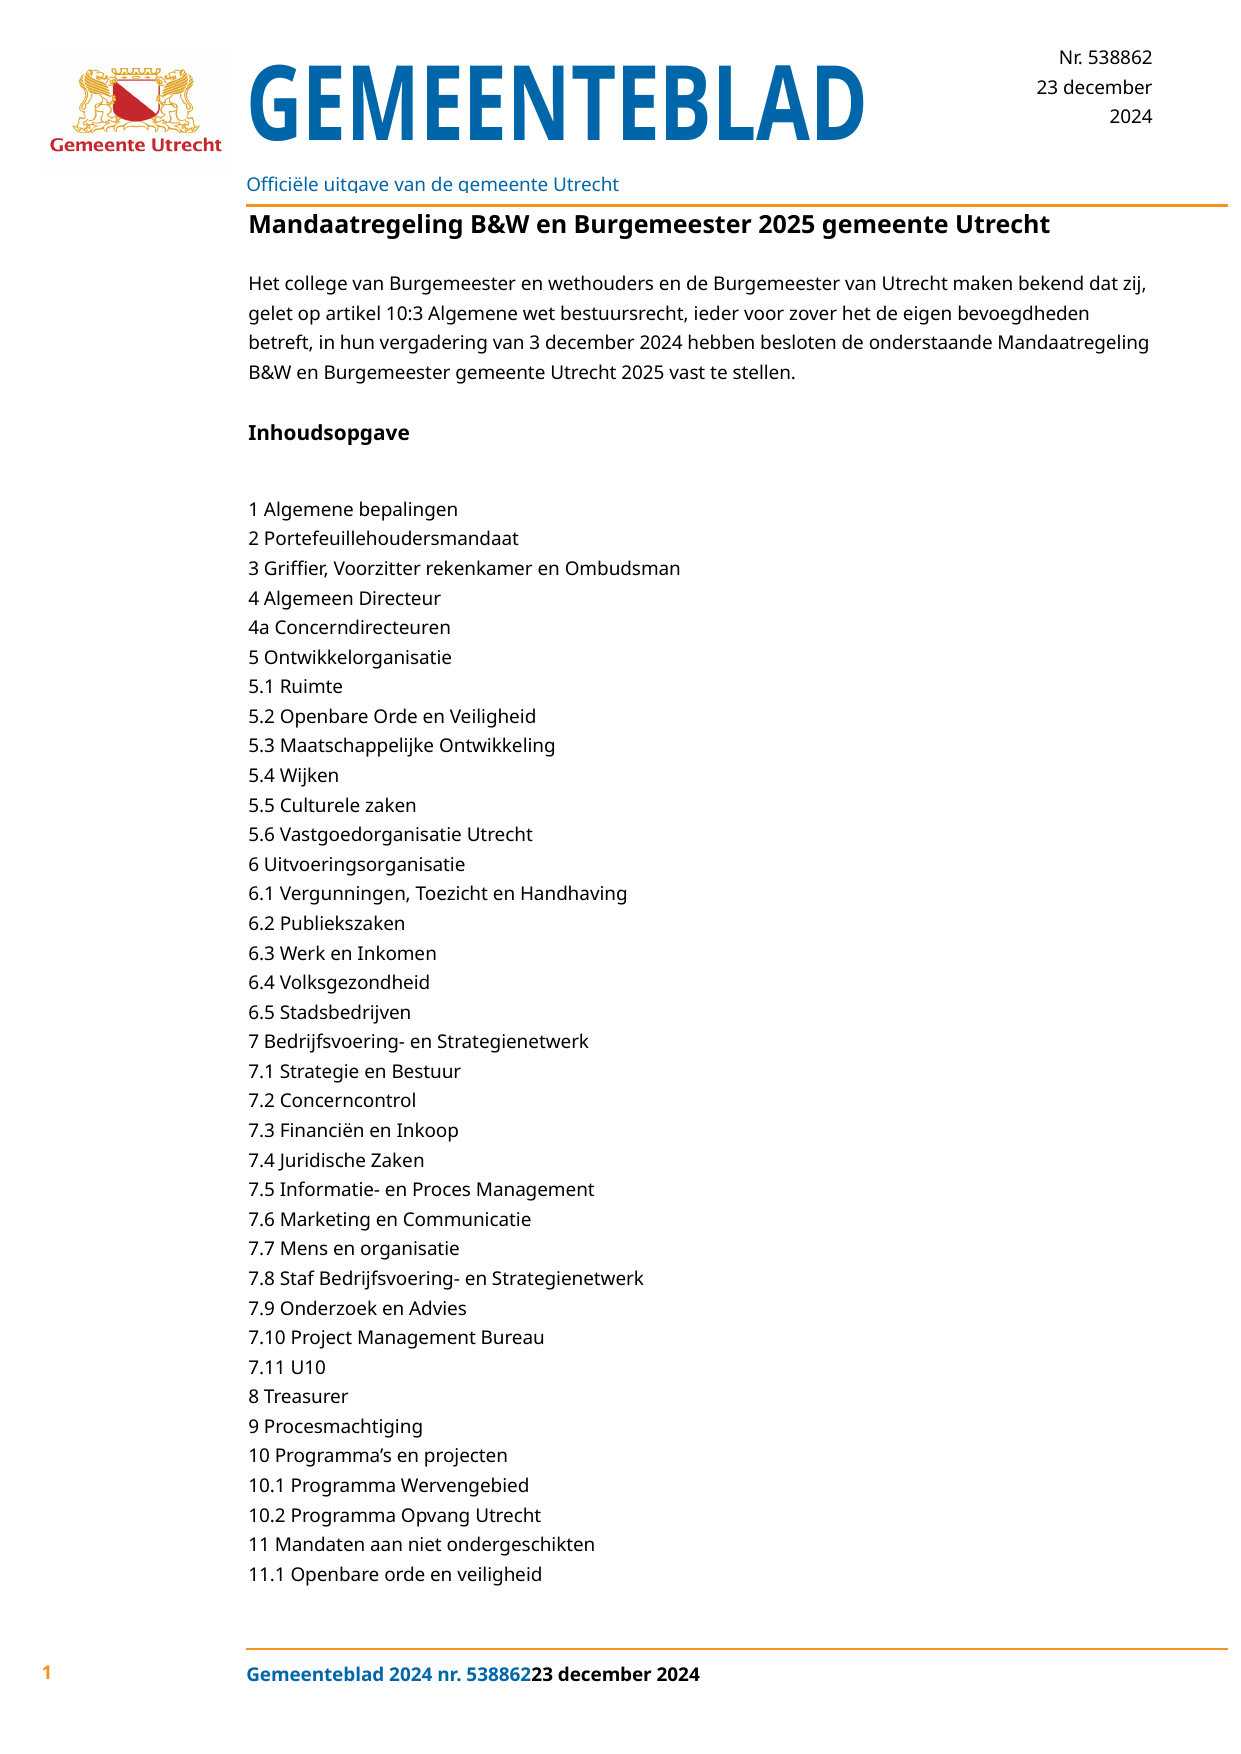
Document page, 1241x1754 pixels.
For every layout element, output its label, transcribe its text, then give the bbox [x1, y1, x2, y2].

text 6.5 Stadsbedrijven [248, 999, 1152, 1024]
text 6 Uitvoeringsorganisatie [248, 851, 1152, 877]
text 2 Portefeuillehoudersmandaat [248, 526, 1152, 551]
text Mandaatregeling B&W en Burgemeester 2025 gemeente Utrecht [248, 207, 1152, 241]
text 7.6 Marketing en Communicatie [248, 1206, 1152, 1232]
text 7.4 Juridische Zaken [248, 1147, 1152, 1172]
text 10.1 Programma Wervengebied [248, 1472, 1152, 1498]
text 7.10 Project Management Bureau [248, 1324, 1152, 1350]
text 5.4 Wijken [248, 762, 1152, 788]
text 6.3 Werk en Inkomen [248, 940, 1152, 965]
text 5.3 Maatschappelijke Ontwikkeling [248, 733, 1152, 758]
text 7.1 Strategie en Bestuur [248, 1058, 1152, 1084]
text 7.7 Mens en organisatie [248, 1236, 1152, 1261]
text 5.5 Culturele zaken [248, 792, 1152, 817]
text 5.6 Vastgoedorganisatie Utrecht [248, 821, 1152, 847]
text 3 Griffier, Voorzitter rekenkamer en Ombudsman [248, 555, 1152, 581]
text 7.9 Onderzoek en Advies [248, 1295, 1152, 1320]
text 5.2 Openbare Orde en Veiligheid [248, 703, 1152, 729]
text 4 Algemeen Directeur [248, 585, 1152, 610]
picture [41, 47, 231, 172]
text 1 Algemene bepalingen [248, 496, 1152, 522]
text 6.4 Volksgezondheid [248, 969, 1152, 995]
text 11 Mandaten aan niet ondergeschikten [248, 1531, 1152, 1557]
text 7.8 Staf Bedrijfsvoering- en Strategienetwerk [248, 1265, 1152, 1291]
text 9 Procesmachtiging [248, 1413, 1152, 1439]
text Inhoudsopgave [248, 418, 1152, 447]
text Het college van Burgemeester en wethouders en de Burgemeester van Utrecht maken bekend dat zij, gelet op artikel 10:3 Algemene wet bestuursrecht, ieder voor zover het de eigen bevoegdheden betreft, in hun vergadering van 3 december 2024 hebben besloten de onderstaande Mandaatregeling B&W en Burgemeester gemeente Utrecht 2025 vast te stellen. [248, 270, 1152, 385]
text 7.5 Informatie- en Proces Management [248, 1176, 1152, 1202]
text 7.3 Financiën en Inkoop [248, 1117, 1152, 1143]
text 6.2 Publiekszaken [248, 910, 1152, 936]
text 4a Concerndirecteuren [248, 614, 1152, 640]
text 7 Bedrijfsvoering- en Strategienetwerk [248, 1028, 1152, 1054]
text 11.1 Openbare orde en veiligheid [248, 1561, 1152, 1587]
text 10.2 Programma Opvang Utrecht [248, 1502, 1152, 1527]
text 5.1 Ruimte [248, 673, 1152, 699]
text 10 Programma’s en projecten [248, 1443, 1152, 1468]
text 5 Ontwikkelorganisatie [248, 644, 1152, 669]
text 7.2 Concerncontrol [248, 1088, 1152, 1113]
text 7.11 U10 [248, 1354, 1152, 1379]
text 6.1 Vergunningen, Toezicht en Handhaving [248, 881, 1152, 906]
text 8 Treasurer [248, 1383, 1152, 1409]
